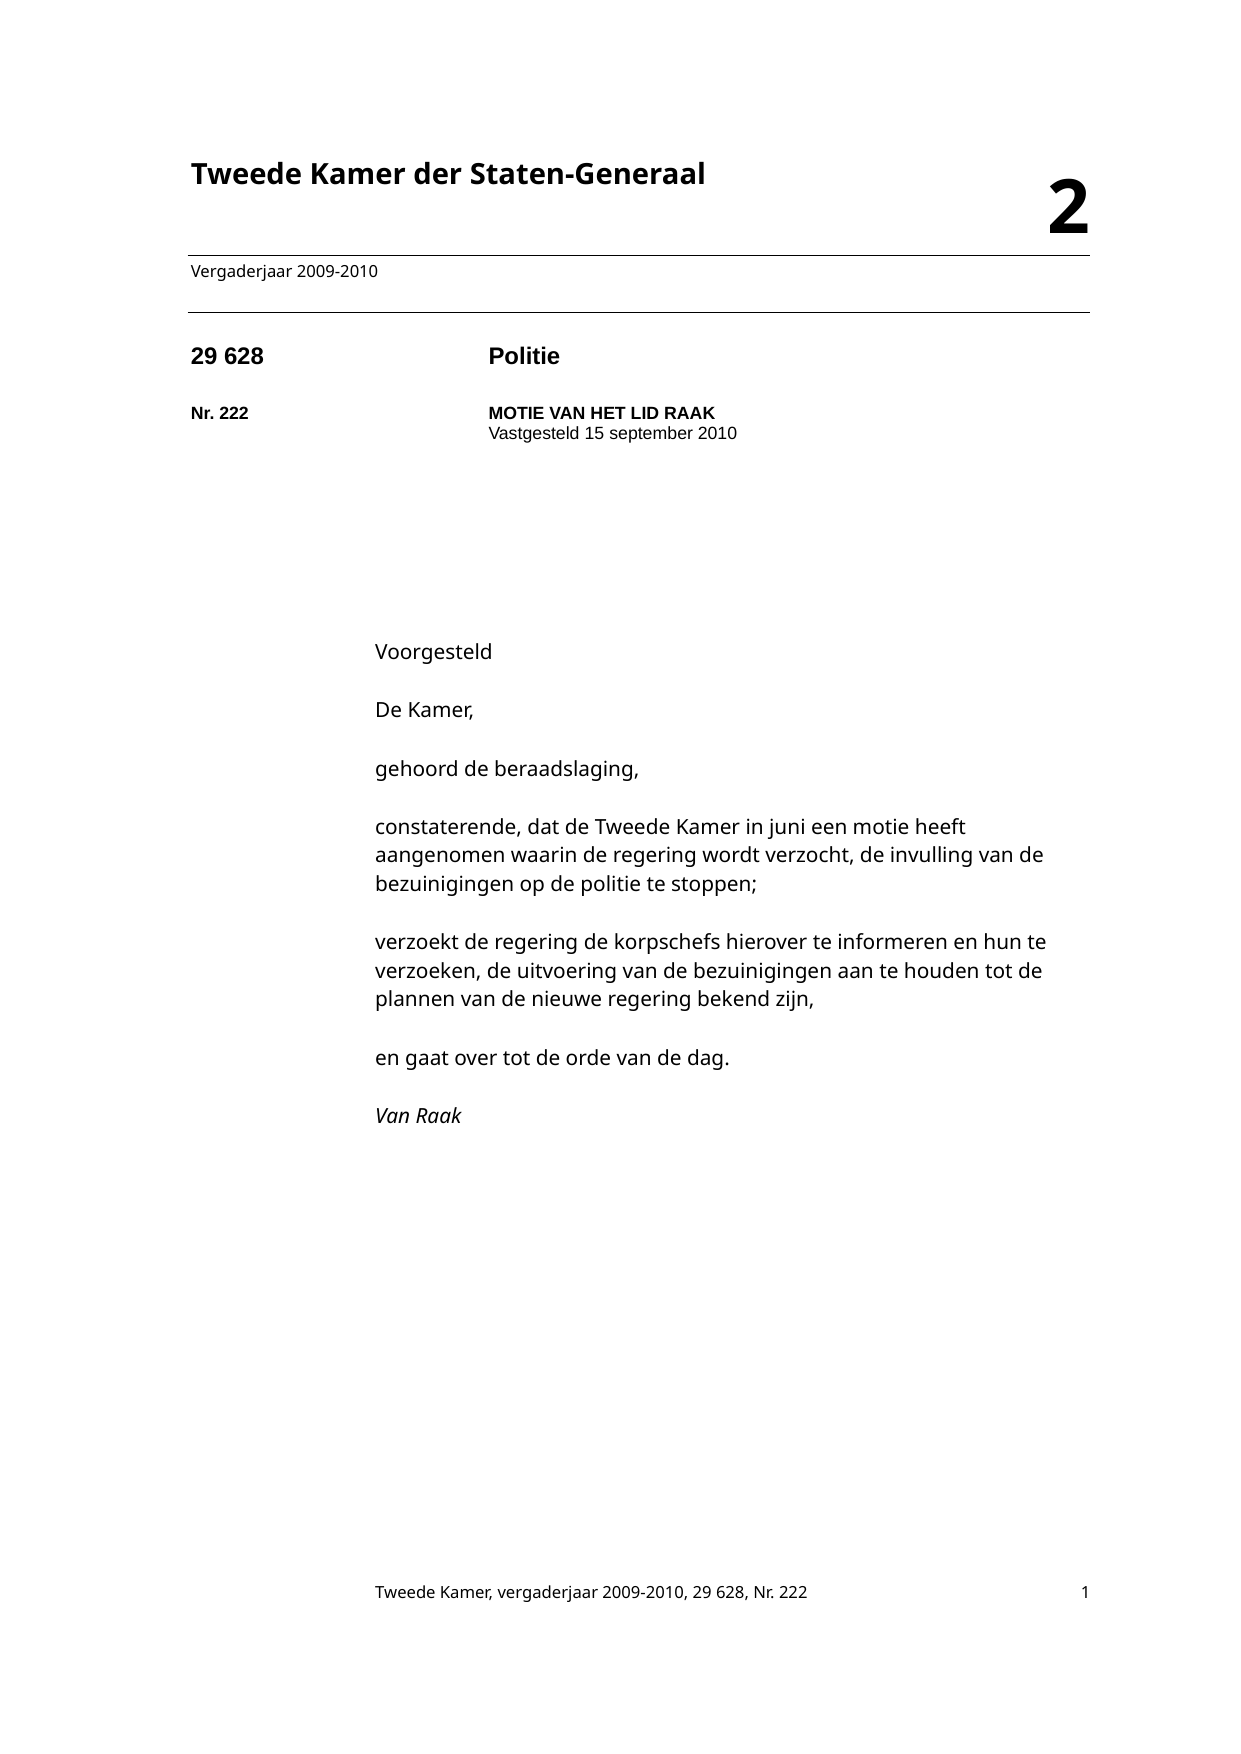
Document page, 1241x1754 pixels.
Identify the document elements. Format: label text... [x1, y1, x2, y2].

text gehoord de beraadslaging, [375, 754, 1090, 782]
table_cell Vergaderjaar 2009-2010 [188, 256, 485, 312]
text constaterende, dat de Tweede Kamer in juni een motie heeft aangenomen waarin de regering wordt verzocht, de invulling van de bezuinigingen op de politie te stoppen; [375, 812, 1090, 897]
table_cell 29 628 [188, 339, 485, 399]
table_header Tweede Kamer der Staten-Generaal [188, 150, 909, 255]
text Voorgesteld [375, 637, 1090, 665]
table_cell Politie [485, 339, 1090, 399]
table_cell MOTIE VAN HET LID RAAK Vastgesteld 15 september 2010 [485, 399, 1090, 518]
table_header 2 [910, 150, 1090, 255]
text verzoekt de regering de korpschefs hierover te informeren en hun te verzoeken, de uitvoering van de bezuinigingen aan te houden tot de plannen van de nieuwe regering bekend zijn, [375, 927, 1090, 1013]
table_cell Nr. 222 [188, 399, 485, 518]
text Van Raak [375, 1101, 1090, 1130]
table_cell [188, 313, 485, 339]
text De Kamer, [375, 695, 1090, 724]
text en gaat over tot de orde van de dag. [375, 1043, 1090, 1071]
table_cell [485, 313, 1090, 339]
table_cell [485, 256, 1090, 312]
